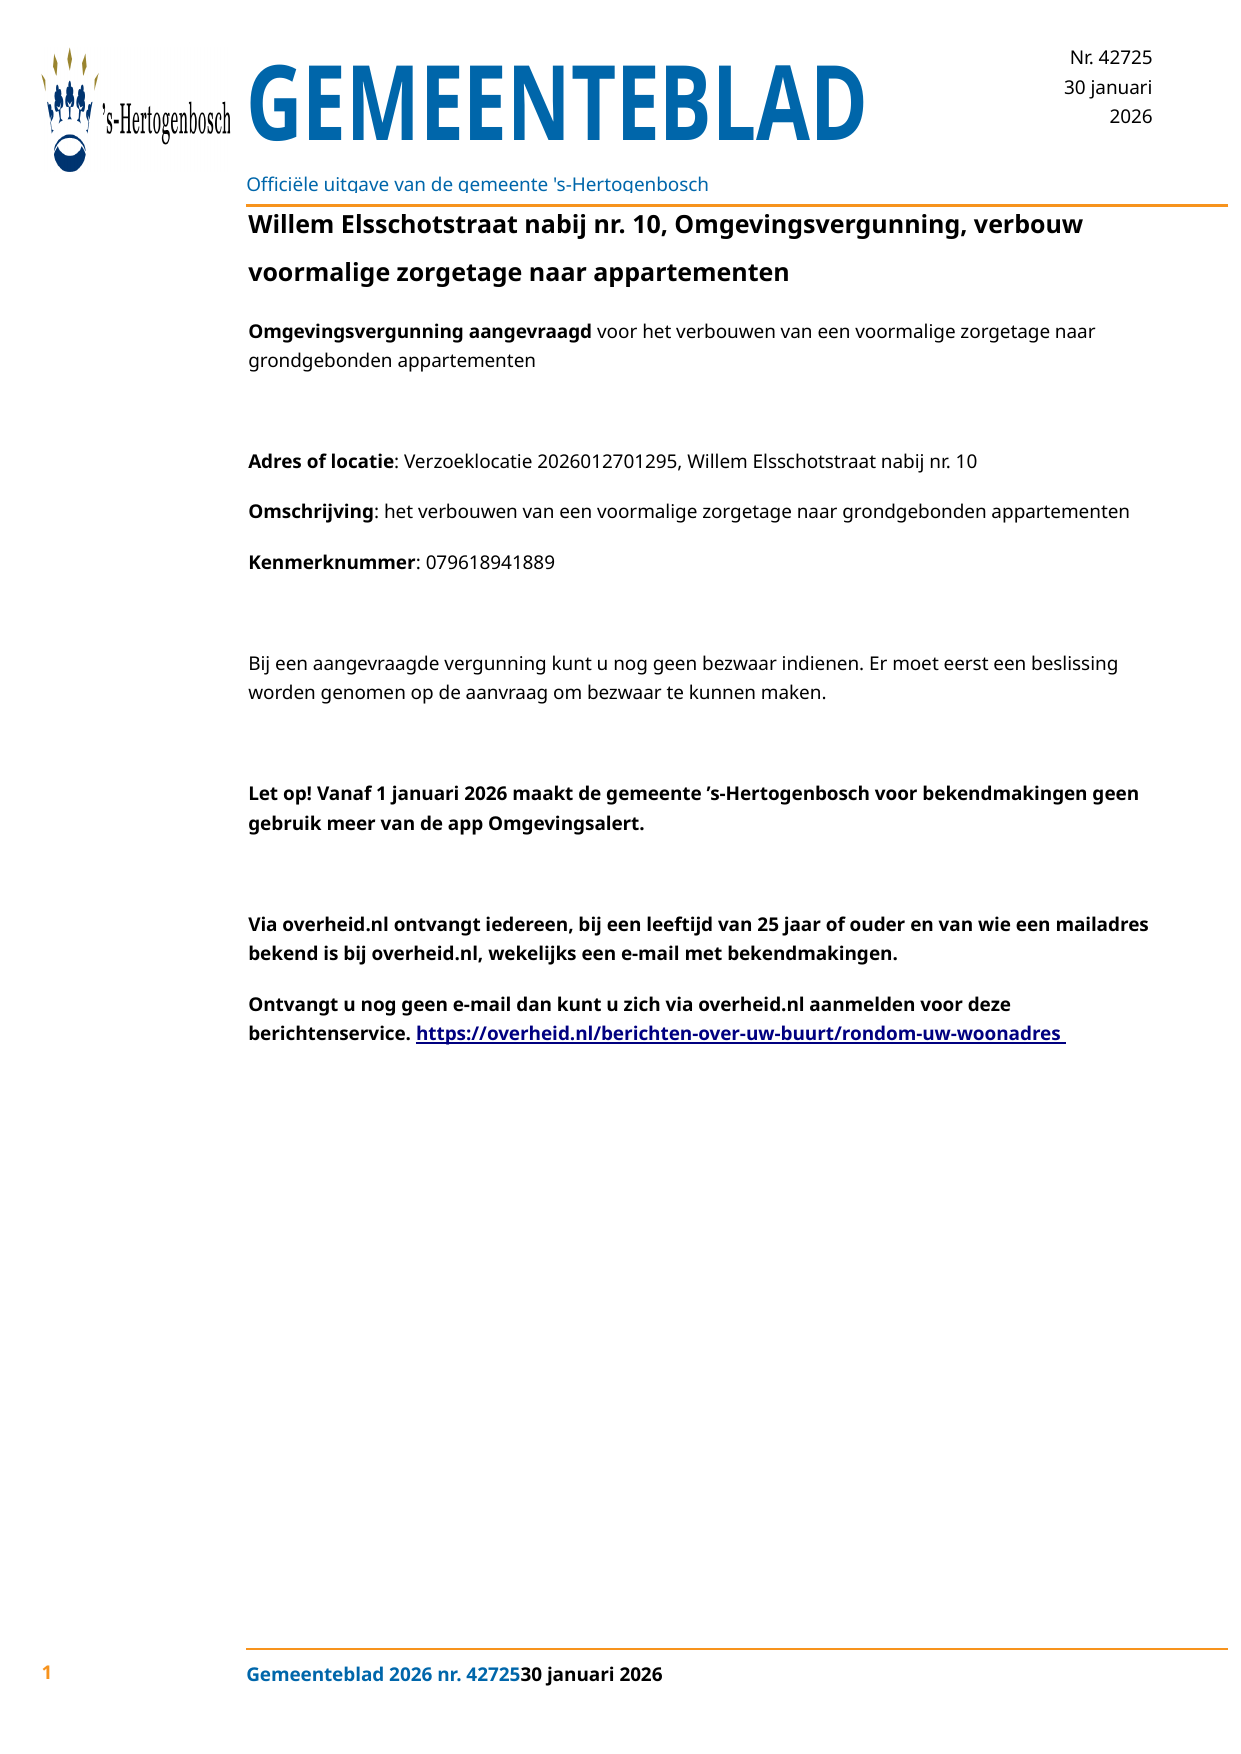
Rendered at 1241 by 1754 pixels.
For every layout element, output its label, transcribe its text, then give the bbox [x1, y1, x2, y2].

text Omgevingsvergunning aangevraagd voor het verbouwen van een voormalige zorgetage naar grondgebonden appartementen [248, 318, 1152, 373]
text Omschrijving: het verbouwen van een voormalige zorgetage naar grondgebonden appartementen [248, 499, 1152, 524]
text Willem Elsschotstraat nabij nr. 10, Omgevingsvergunning, verbouw voormalige zorgetage naar appartementen [248, 207, 1152, 288]
text Let op! Vanaf 1 januari 2026 maakt de gemeente ’s-Hertogenbosch voor bekendmakingen geen gebruik meer van de app Omgevingsalert. [248, 780, 1152, 836]
text Ontvangt u nog geen e-mail dan kunt u zich via overheid.nl aanmelden voor deze berichtenservice. https://overheid.nl/berichten-over-uw-buurt/rondom-uw-woonadres [248, 991, 1152, 1046]
text Via overheid.nl ontvangt iedereen, bij een leeftijd van 25 jaar of ouder en van wie een mailadres bekend is bij overheid.nl, wekelijks een e-mail met bekendmakingen. [248, 911, 1152, 966]
text Adres of locatie: Verzoeklocatie 2026012701295, Willem Elsschotstraat nabij nr. 10 [248, 448, 1152, 474]
text Kenmerknummer: 079618941889 [248, 549, 1152, 575]
text Bij een aangevraagde vergunning kunt u nog geen bezwaar indienen. Er moet eerst een beslissing worden genomen op de aanvraag om bezwaar te kunnen maken. [248, 650, 1152, 705]
picture [41, 47, 231, 172]
